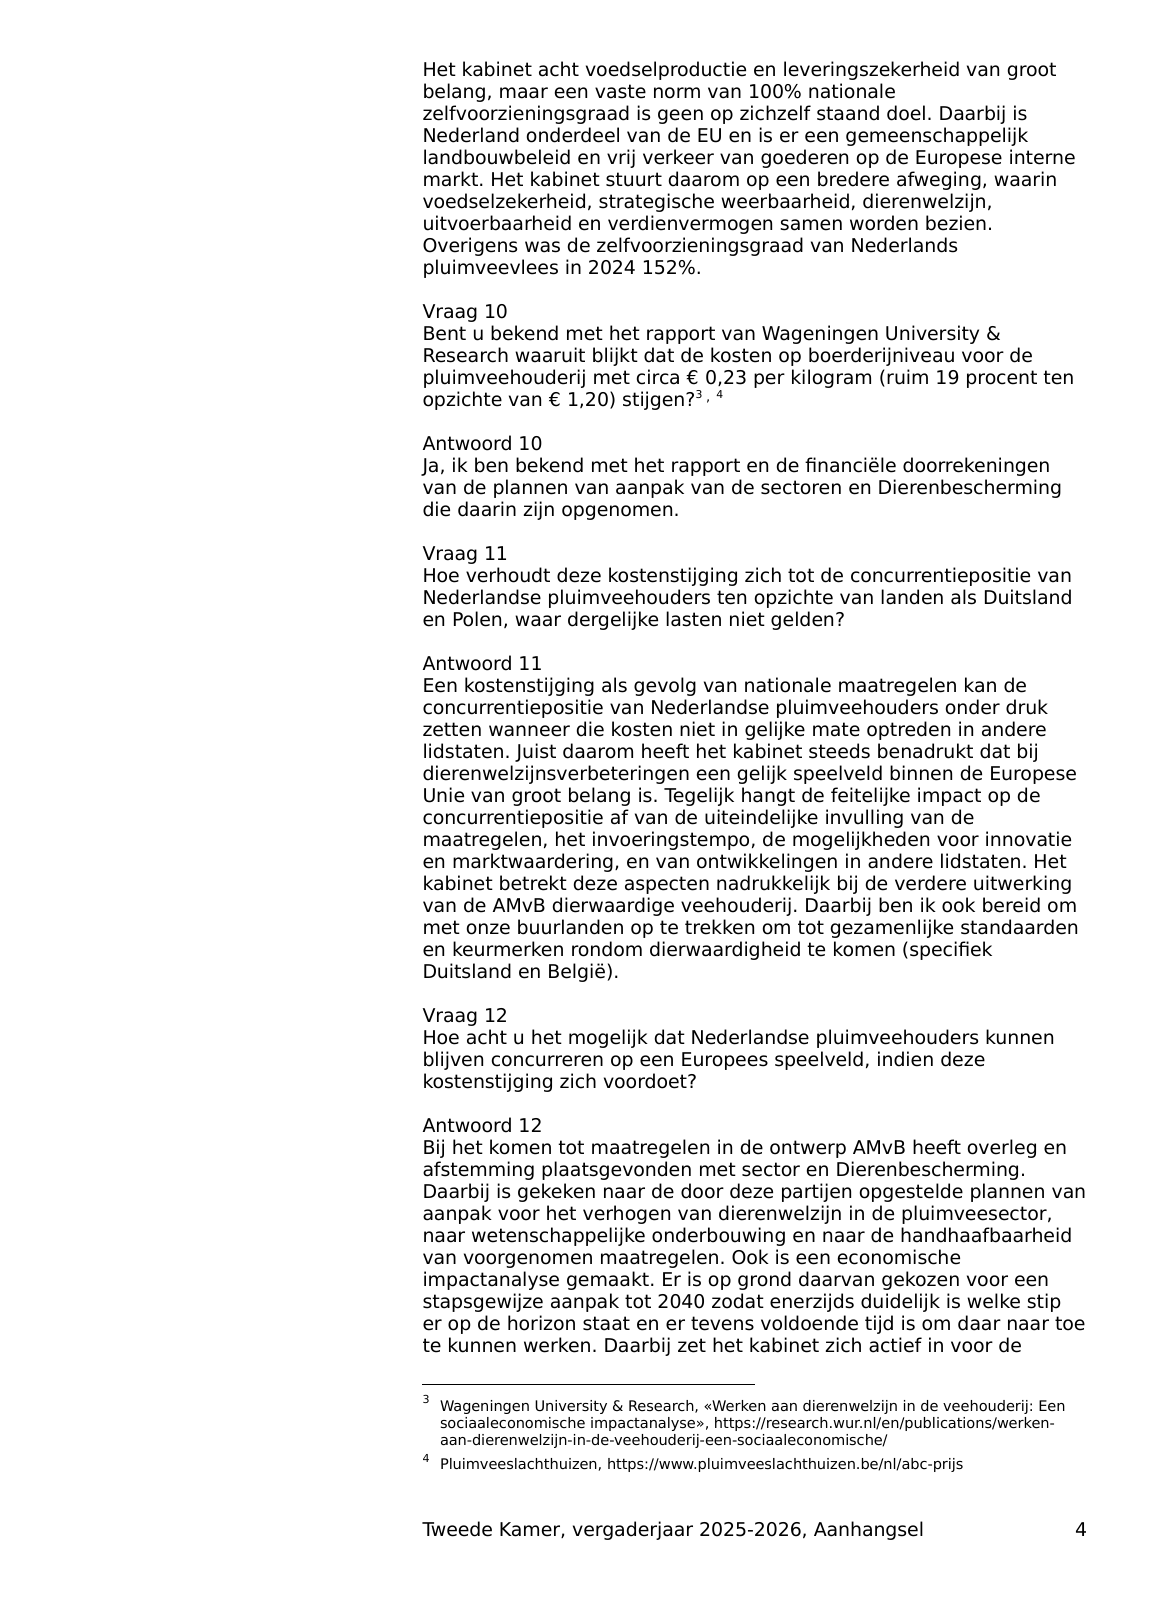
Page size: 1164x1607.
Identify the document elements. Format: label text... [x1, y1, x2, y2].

text Vraag 11 [422, 543, 1087, 565]
text Pluimveeslachthuizen, https://www.pluimveeslachthuizen.be/nl/abc-prijs [422, 1452, 1087, 1474]
text Bij het komen tot maatregelen in de ontwerp AMvB heeft overleg en afstemming plaatsgevonden met sector en Dierenbescherming. Daarbij is gekeken naar de door deze partijen opgestelde plannen van aanpak voor het verhogen van dierenwelzijn in de pluimveesector, naar wetenschappelijke onderbouwing en naar de handhaafbaarheid van voorgenomen maatregelen. Ook is een economische impactanalyse gemaakt. Er is op grond daarvan gekozen voor een stapsgewijze aanpak tot 2040 zodat enerzijds duidelijk is welke stip er op de horizon staat en er tevens voldoende tijd is om daar naar toe te kunnen werken. Daarbij zet het kabinet zich actief in voor de [422, 1137, 1087, 1357]
text Bent u bekend met het rapport van Wageningen University & Research waaruit blijkt dat de kosten op boerderijniveau voor de pluimveehouderij met circa € 0,23 per kilogram (ruim 19 procent ten opzichte van € 1,20) stijgen?, [422, 323, 1087, 411]
text Ja, ik ben bekend met het rapport en de financiële doorrekeningen van de plannen van aanpak van de sectoren en Dierenbescherming die daarin zijn opgenomen. [422, 455, 1087, 521]
text Hoe acht u het mogelijk dat Nederlandse pluimveehouders kunnen blijven concurreren op een Europees speelveld, indien deze kostenstijging zich voordoet? [422, 1027, 1087, 1093]
text Een kostenstijging als gevolg van nationale maatregelen kan de concurrentiepositie van Nederlandse pluimveehouders onder druk zetten wanneer die kosten niet in gelijke mate optreden in andere lidstaten. Juist daarom heeft het kabinet steeds benadrukt dat bij dierenwelzijnsverbeteringen een gelijk speelveld binnen de Europese Unie van groot belang is. Tegelijk hangt de feitelijke impact op de concurrentiepositie af van de uiteindelijke invulling van de maatregelen, het invoeringstempo, de mogelijkheden voor innovatie en marktwaardering, en van ontwikkelingen in andere lidstaten. Het kabinet betrekt deze aspecten nadrukkelijk bij de verdere uitwerking van de AMvB dierwaardige veehouderij. Daarbij ben ik ook bereid om met onze buurlanden op te trekken om tot gezamenlijke standaarden en keurmerken rondom dierwaardigheid te komen (specifiek Duitsland en België). [422, 675, 1087, 983]
text Hoe verhoudt deze kostenstijging zich tot de concurrentiepositie van Nederlandse pluimveehouders ten opzichte van landen als Duitsland en Polen, waar dergelijke lasten niet gelden? [422, 565, 1087, 631]
text Wageningen University & Research, «Werken aan dierenwelzijn in de veehouderij: Een sociaaleconomische impactanalyse», https://research.wur.nl/en/publications/werken-aan-dierenwelzijn-in-de-veehouderij-een-sociaaleconomische/ [422, 1393, 1087, 1449]
text Antwoord 12 [422, 1115, 1087, 1137]
text Vraag 12 [422, 1005, 1087, 1027]
text Het kabinet acht voedselproductie en leveringszekerheid van groot belang, maar een vaste norm van 100% nationale zelfvoorzieningsgraad is geen op zichzelf staand doel. Daarbij is Nederland onderdeel van de EU en is er een gemeenschappelijk landbouwbeleid en vrij verkeer van goederen op de Europese interne markt. Het kabinet stuurt daarom op een bredere afweging, waarin voedselzekerheid, strategische weerbaarheid, dierenwelzijn, uitvoerbaarheid en verdienvermogen samen worden bezien. Overigens was de zelfvoorzieningsgraad van Nederlands pluimveevlees in 2024 152%. [422, 59, 1087, 279]
text Vraag 10 [422, 301, 1087, 323]
text Antwoord 10 [422, 433, 1087, 455]
text Antwoord 11 [422, 653, 1087, 675]
